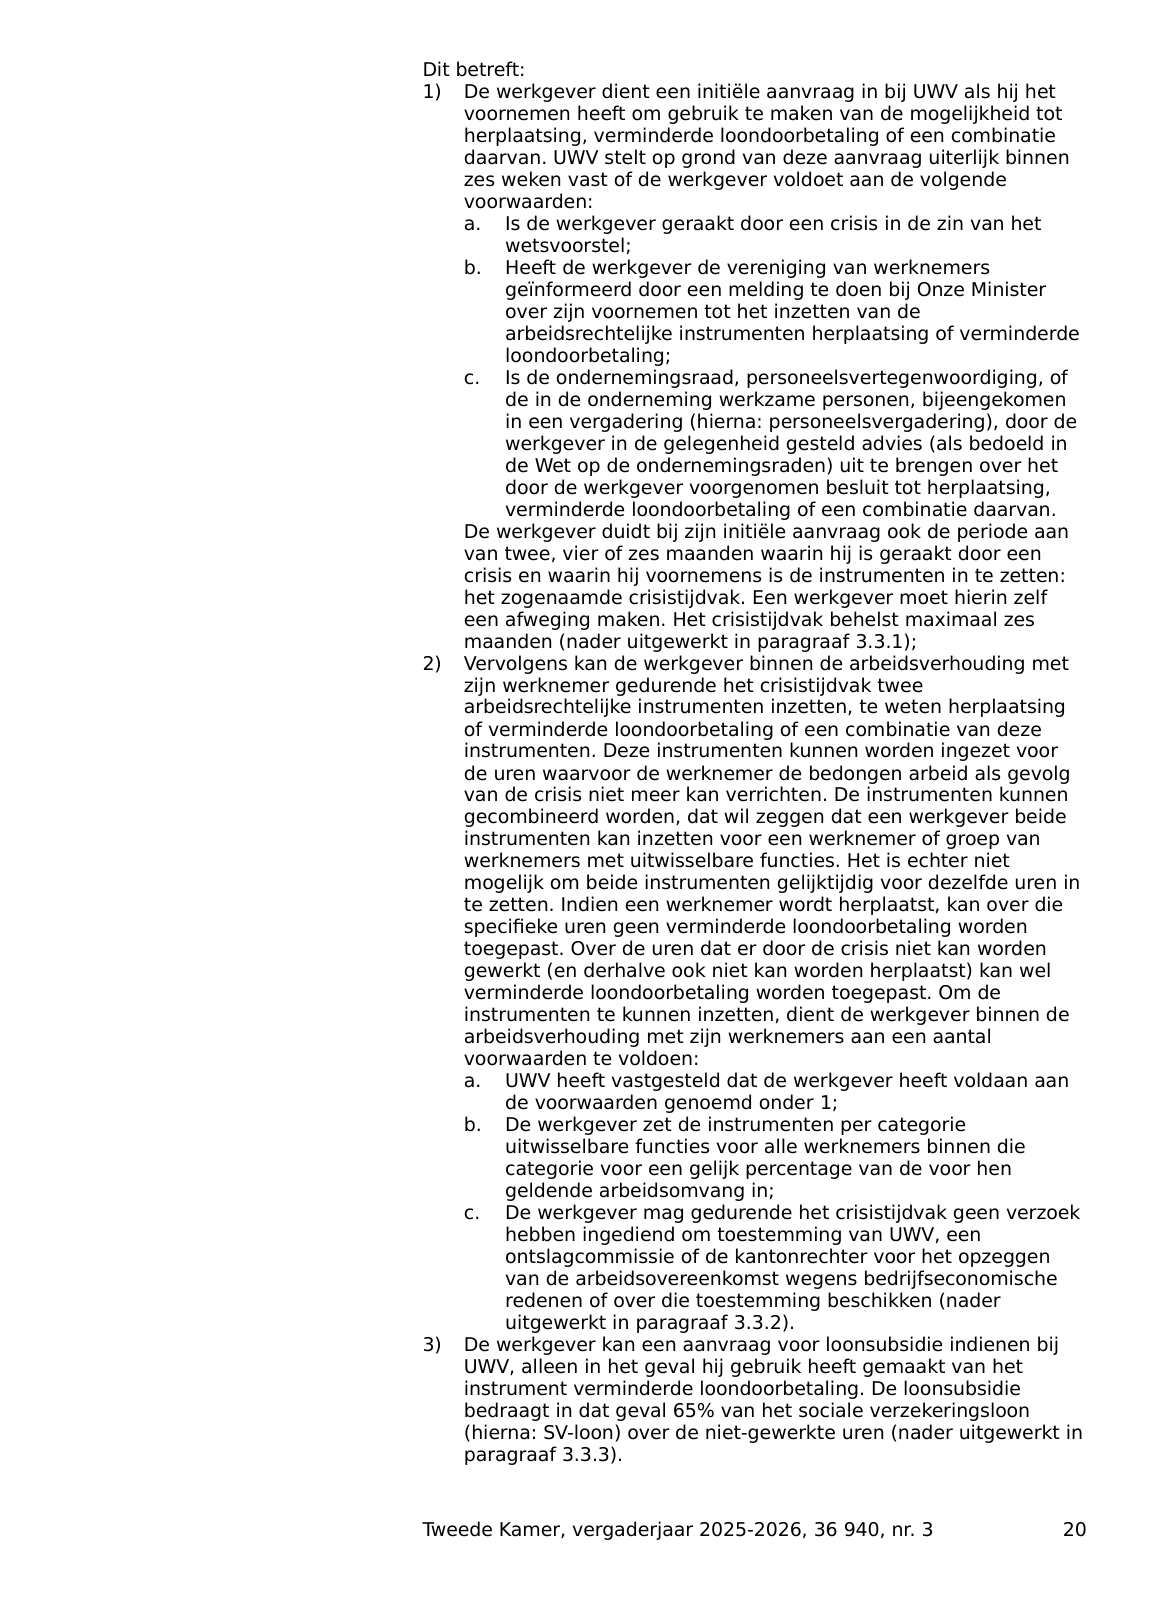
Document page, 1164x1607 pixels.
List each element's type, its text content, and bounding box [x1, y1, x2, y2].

text b. Heeft de werkgever de vereniging van werknemers geïnformeerd door een melding te doen bij Onze Minister over zijn voornemen tot het inzetten van de arbeidsrechtelijke instrumenten herplaatsing of verminderde loondoorbetaling; [464, 257, 1087, 367]
text 1) De werkgever dient een initiële aanvraag in bij UWV als hij het voornemen heeft om gebruik te maken van de mogelijkheid tot herplaatsing, verminderde loondoorbetaling of een combinatie daarvan. UWV stelt op grond van deze aanvraag uiterlijk binnen zes weken vast of de werkgever voldoet aan de volgende voorwaarden: [422, 81, 1087, 213]
text De werkgever duidt bij zijn initiële aanvraag ook de periode aan van twee, vier of zes maanden waarin hij is geraakt door een crisis en waarin hij voornemens is de instrumenten in te zetten: het zogenaamde crisistijdvak. Een werkgever moet hierin zelf een afweging maken. Het crisistijdvak behelst maximaal zes maanden (nader uitgewerkt in paragraaf 3.3.1); [464, 521, 1087, 652]
text a. UWV heeft vastgesteld dat de werkgever heeft voldaan aan de voorwaarden genoemd onder 1; [464, 1070, 1087, 1114]
text Dit betreft: [422, 59, 1087, 81]
text c. De werkgever mag gedurende het crisistijdvak geen verzoek hebben ingediend om toestemming van UWV, een ontslagcommissie of de kantonrechter voor het opzeggen van de arbeidsovereenkomst wegens bedrijfseconomische redenen of over die toestemming beschikken (nader uitgewerkt in paragraaf 3.3.2). [464, 1202, 1087, 1334]
text 3) De werkgever kan een aanvraag voor loonsubsidie indienen bij UWV, alleen in het geval hij gebruik heeft gemaakt van het instrument verminderde loondoorbetaling. De loonsubsidie bedraagt in dat geval 65% van het sociale verzekeringsloon (hierna: SV-loon) over de niet-gewerkte uren (nader uitgewerkt in paragraaf 3.3.3). [422, 1334, 1087, 1466]
text b. De werkgever zet de instrumenten per categorie uitwisselbare functies voor alle werknemers binnen die categorie voor een gelijk percentage van de voor hen geldende arbeidsomvang in; [464, 1114, 1087, 1202]
text 2) Vervolgens kan de werkgever binnen de arbeidsverhouding met zijn werknemer gedurende het crisistijdvak twee arbeidsrechtelijke instrumenten inzetten, te weten herplaatsing of verminderde loondoorbetaling of een combinatie van deze instrumenten. Deze instrumenten kunnen worden ingezet voor de uren waarvoor de werknemer de bedongen arbeid als gevolg van de crisis niet meer kan verrichten. De instrumenten kunnen gecombineerd worden, dat wil zeggen dat een werkgever beide instrumenten kan inzetten voor een werknemer of groep van werknemers met uitwisselbare functies. Het is echter niet mogelijk om beide instrumenten gelijktijdig voor dezelfde uren in te zetten. Indien een werknemer wordt herplaatst, kan over die specifieke uren geen verminderde loondoorbetaling worden toegepast. Over de uren dat er door de crisis niet kan worden gewerkt (en derhalve ook niet kan worden herplaatst) kan wel verminderde loondoorbetaling worden toegepast. Om de instrumenten te kunnen inzetten, dient de werkgever binnen de arbeidsverhouding met zijn werknemers aan een aantal voorwaarden te voldoen: [422, 652, 1087, 1070]
text a. Is de werkgever geraakt door een crisis in de zin van het wetsvoorstel; [464, 213, 1087, 257]
text c. Is de ondernemingsraad, personeelsvertegenwoordiging, of de in de onderneming werkzame personen, bijeengekomen in een vergadering (hierna: personeelsvergadering), door de werkgever in de gelegenheid gesteld advies (als bedoeld in de Wet op de ondernemingsraden) uit te brengen over het door de werkgever voorgenomen besluit tot herplaatsing, verminderde loondoorbetaling of een combinatie daarvan. [464, 367, 1087, 521]
